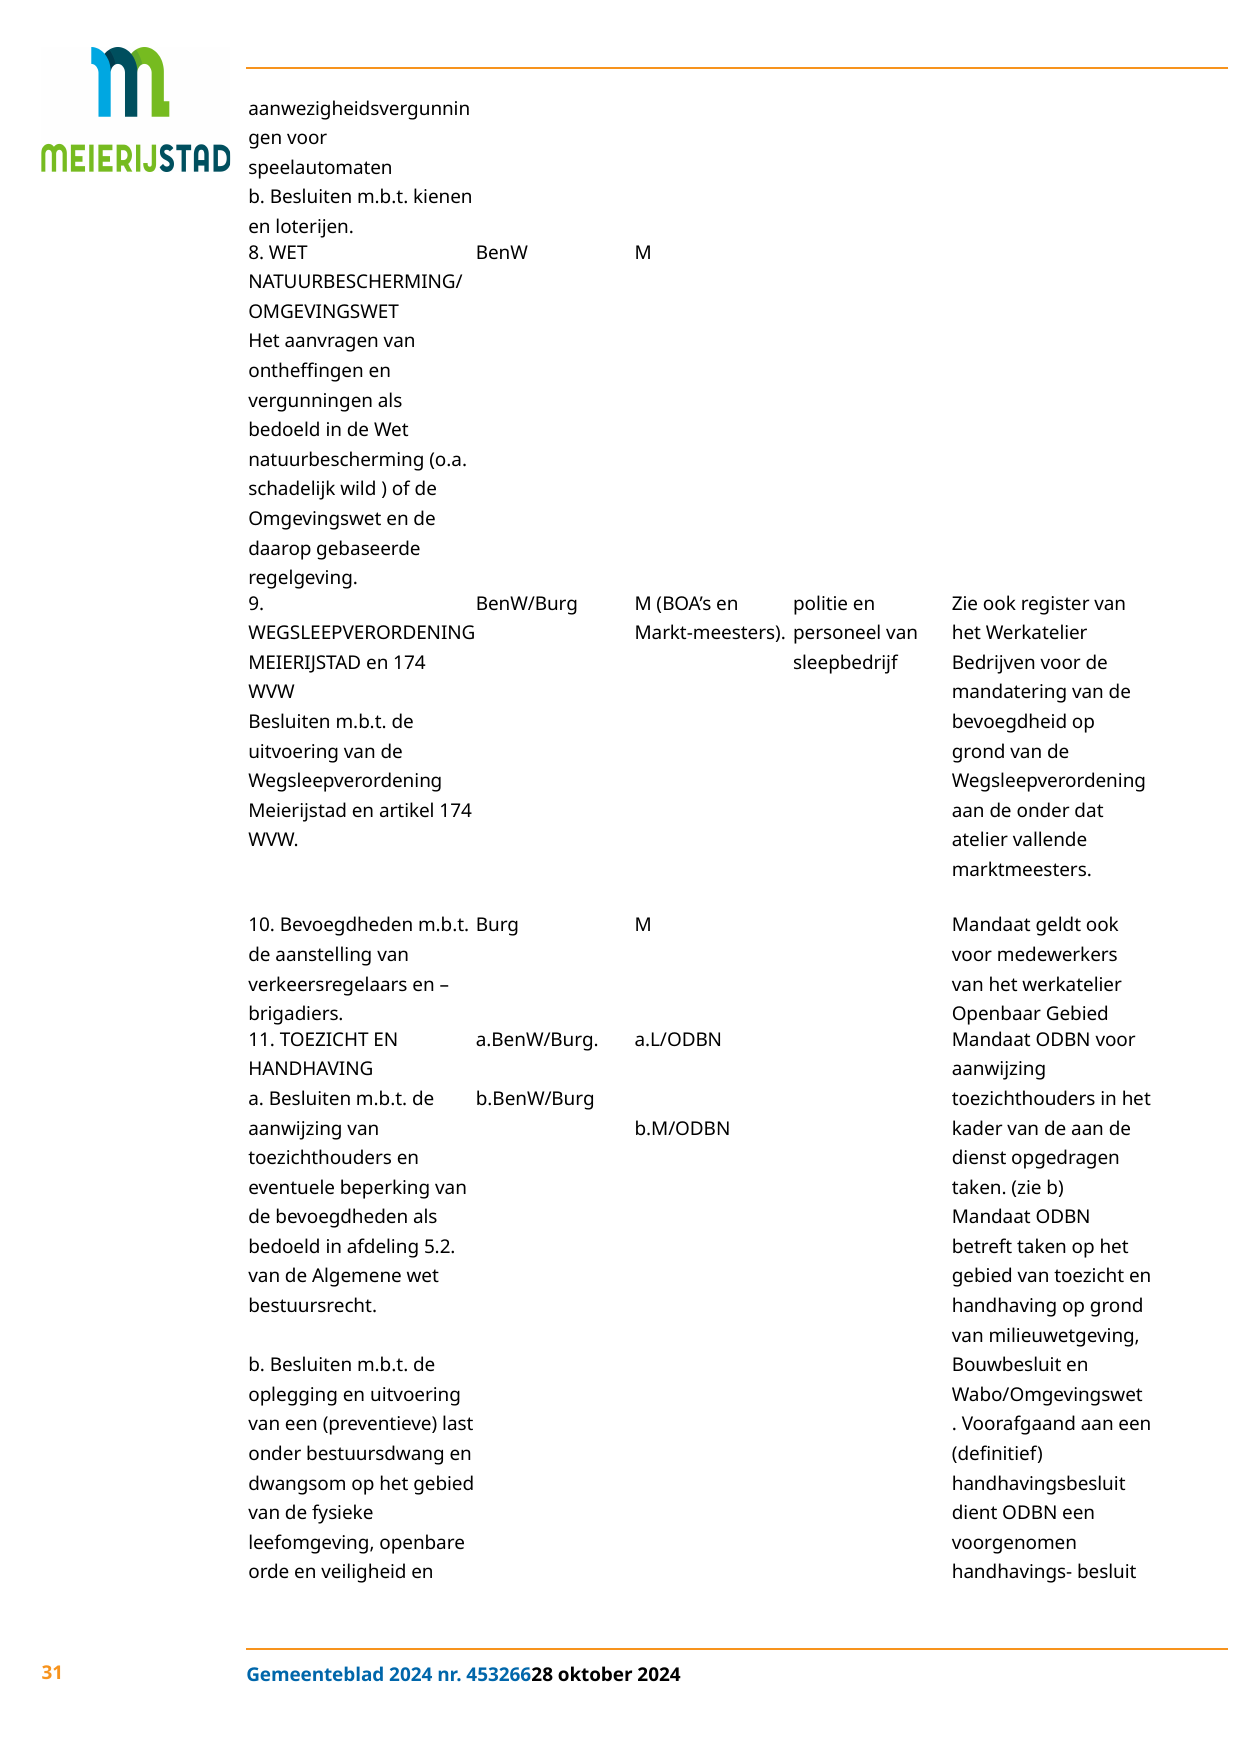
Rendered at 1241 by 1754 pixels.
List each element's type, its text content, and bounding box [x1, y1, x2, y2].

table_cell [793, 95, 952, 239]
table_cell [793, 239, 952, 590]
table_cell Mandaat geldt ook voor medewerkers van het werkatelier Openbaar Gebied [952, 912, 1152, 1026]
table_cell BenW/Burg [476, 590, 634, 912]
table_cell 11. TOEZICHT EN HANDHAVING a. Besluiten m.b.t. de aanwijzing van toezichthouders en eventuele beperking van de bevoegdheden als bedoeld in afdeling 5.2. van de Algemene wet bestuursrecht. b. Besluiten m.b.t. de oplegging en uitvoering van een (preventieve) last onder bestuursdwang en dwangsom op het gebied van de fysieke leefomgeving, openbare orde en veiligheid en [248, 1026, 476, 1584]
table_cell Burg [476, 912, 634, 1026]
table_cell [952, 239, 1152, 590]
table_cell M [634, 239, 793, 590]
table_cell [634, 95, 793, 239]
table_cell politie en personeel van sleepbedrijf [793, 590, 952, 912]
table_cell aanwezigheidsvergunningen voor speelautomaten b. Besluiten m.b.t. kienen en loterijen. [248, 95, 476, 239]
table_cell [793, 1026, 952, 1584]
table_cell M (BOA’s en Markt-meesters). [634, 590, 793, 912]
table_cell a.L/ODBN b.M/ODBN [634, 1026, 793, 1584]
table_cell BenW [476, 239, 634, 590]
table_cell 8. WET NATUURBESCHERMING/OMGEVINGSWET Het aanvragen van ontheffingen en vergunningen als bedoeld in de Wet natuurbescherming (o.a. schadelijk wild ) of de Omgevingswet en de daarop gebaseerde regelgeving. [248, 239, 476, 590]
table_cell 10. Bevoegdheden m.b.t. de aanstelling van verkeersregelaars en –brigadiers. [248, 912, 476, 1026]
table_cell [793, 912, 952, 1026]
picture [41, 47, 231, 172]
table_cell a.BenW/Burg. b.BenW/Burg [476, 1026, 634, 1584]
table_cell Zie ook register van het Werkatelier Bedrijven voor de mandatering van de bevoegdheid op grond van de Wegsleepverordening aan de onder dat atelier vallende marktmeesters. [952, 590, 1152, 912]
table_cell 9. WEGSLEEPVERORDENING MEIERIJSTAD en 174 WVW Besluiten m.b.t. de uitvoering van de Wegsleepverordening Meierijstad en artikel 174 WVW. [248, 590, 476, 912]
table_cell M [634, 912, 793, 1026]
table_cell [952, 95, 1152, 239]
table_cell Mandaat ODBN voor aanwijzing toezichthouders in het kader van de aan de dienst opgedragen taken. (zie b) Mandaat ODBN betreft taken op het gebied van toezicht en handhaving op grond van milieuwetgeving, Bouwbesluit en Wabo/Omgevingswet . Voorafgaand aan een (definitief) handhavingsbesluit dient ODBN een voorgenomen handhavings- besluit [952, 1026, 1152, 1584]
table_cell [476, 95, 634, 239]
